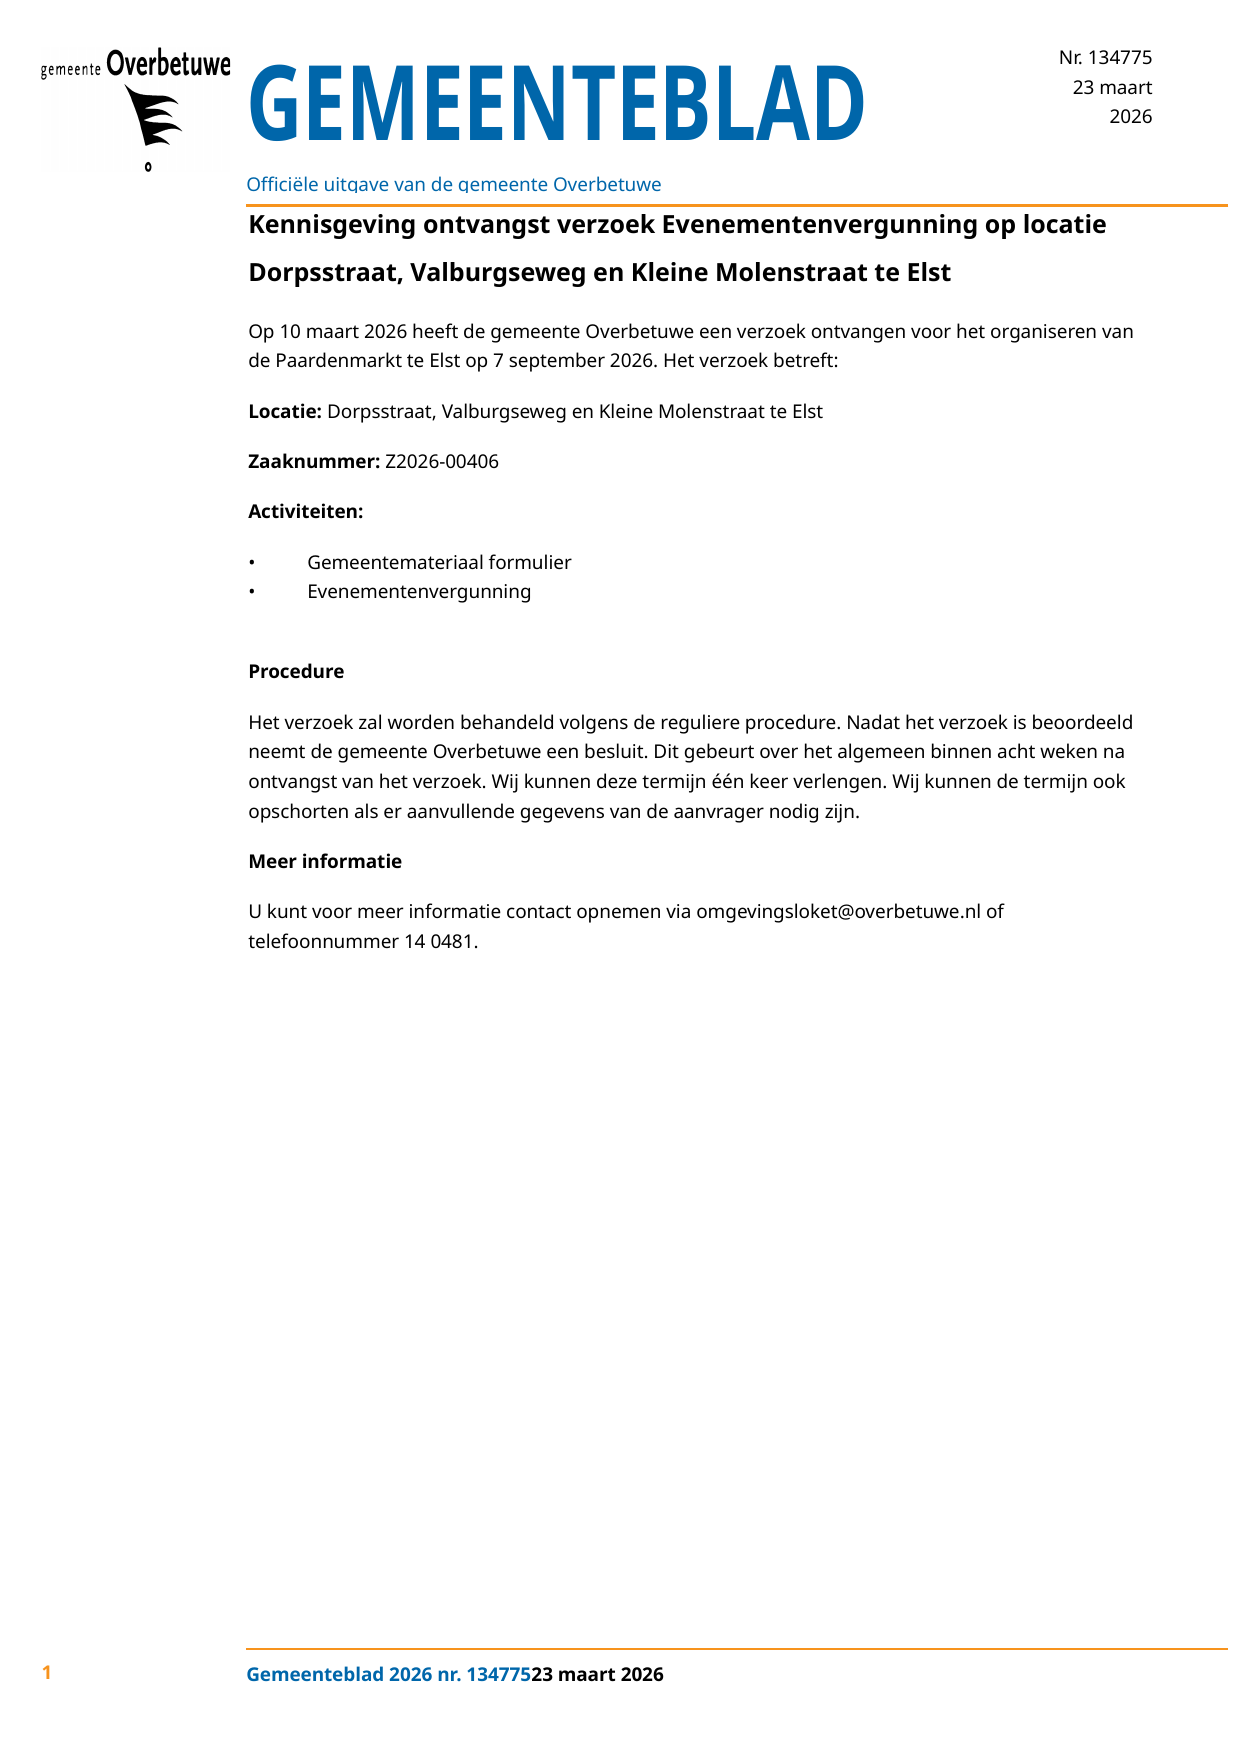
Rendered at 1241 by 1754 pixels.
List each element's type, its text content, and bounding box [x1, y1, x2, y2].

text Het verzoek zal worden behandeld volgens de reguliere procedure. Nadat het verzoek is beoordeeld neemt de gemeente Overbetuwe een besluit. Dit gebeurt over het algemeen binnen acht weken na ontvangst van het verzoek. Wij kunnen deze termijn één keer verlengen. Wij kunnen de termijn ook opschorten als er aanvullende gegevens van de aanvrager nodig zijn. [248, 709, 1152, 824]
text Op 10 maart 2026 heeft de gemeente Overbetuwe een verzoek ontvangen voor het organiseren van de Paardenmarkt te Elst op 7 september 2026. Het verzoek betreft: [248, 318, 1152, 373]
text Activiteiten: [248, 499, 1152, 524]
picture [41, 47, 231, 172]
text Meer informatie [248, 848, 1152, 874]
list Gemeentemateriaal formulier [248, 549, 1152, 575]
text U kunt voor meer informatie contact opnemen via omgevingsloket@overbetuwe.nl of telefoonnummer 14 0481. [248, 899, 1152, 954]
text Locatie: Dorpsstraat, Valburgseweg en Kleine Molenstraat te Elst [248, 398, 1152, 424]
text Zaaknummer: Z2026-00406 [248, 448, 1152, 474]
text Procedure [248, 659, 1152, 684]
list Evenementenvergunning [248, 579, 1152, 604]
text Kennisgeving ontvangst verzoek Evenementenvergunning op locatie Dorpsstraat, Valburgseweg en Kleine Molenstraat te Elst [248, 207, 1152, 288]
